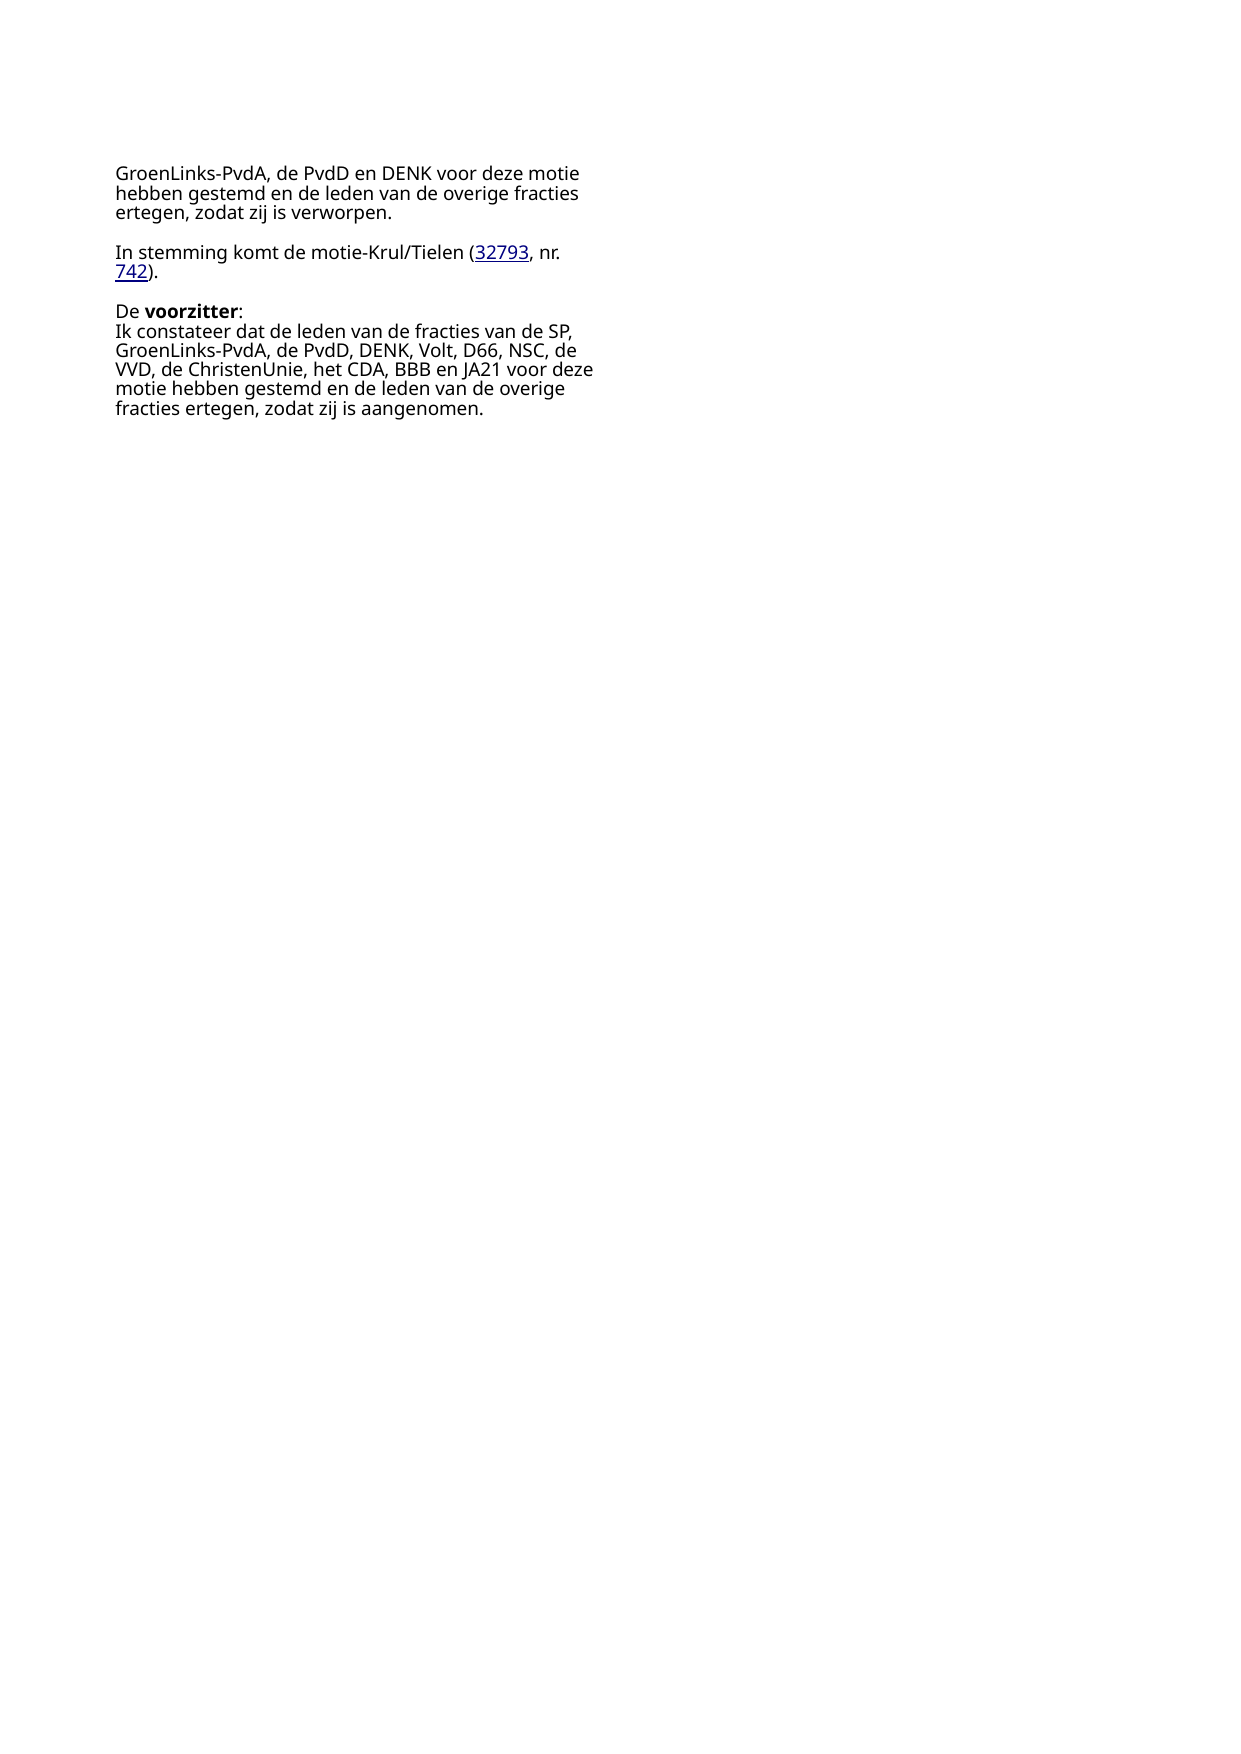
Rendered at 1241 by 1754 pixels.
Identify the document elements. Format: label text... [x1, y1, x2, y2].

text Ik constateer dat de leden van de fracties van de SP, GroenLinks-PvdA, de PvdD, DENK, Volt, D66, NSC, de VVD, de ChristenUnie, het CDA, BBB en JA21 voor deze motie hebben gestemd en de leden van de overige fracties ertegen, zodat zij is aangenomen. [115, 323, 605, 419]
text GroenLinks-PvdA, de PvdD en DENK voor deze motie hebben gestemd en de leden van de overige fracties ertegen, zodat zij is verworpen. [115, 165, 605, 223]
text In stemming komt de motie-Krul/Tielen (32793, nr. 742). [115, 244, 605, 282]
text De voorzitter: [115, 303, 605, 323]
